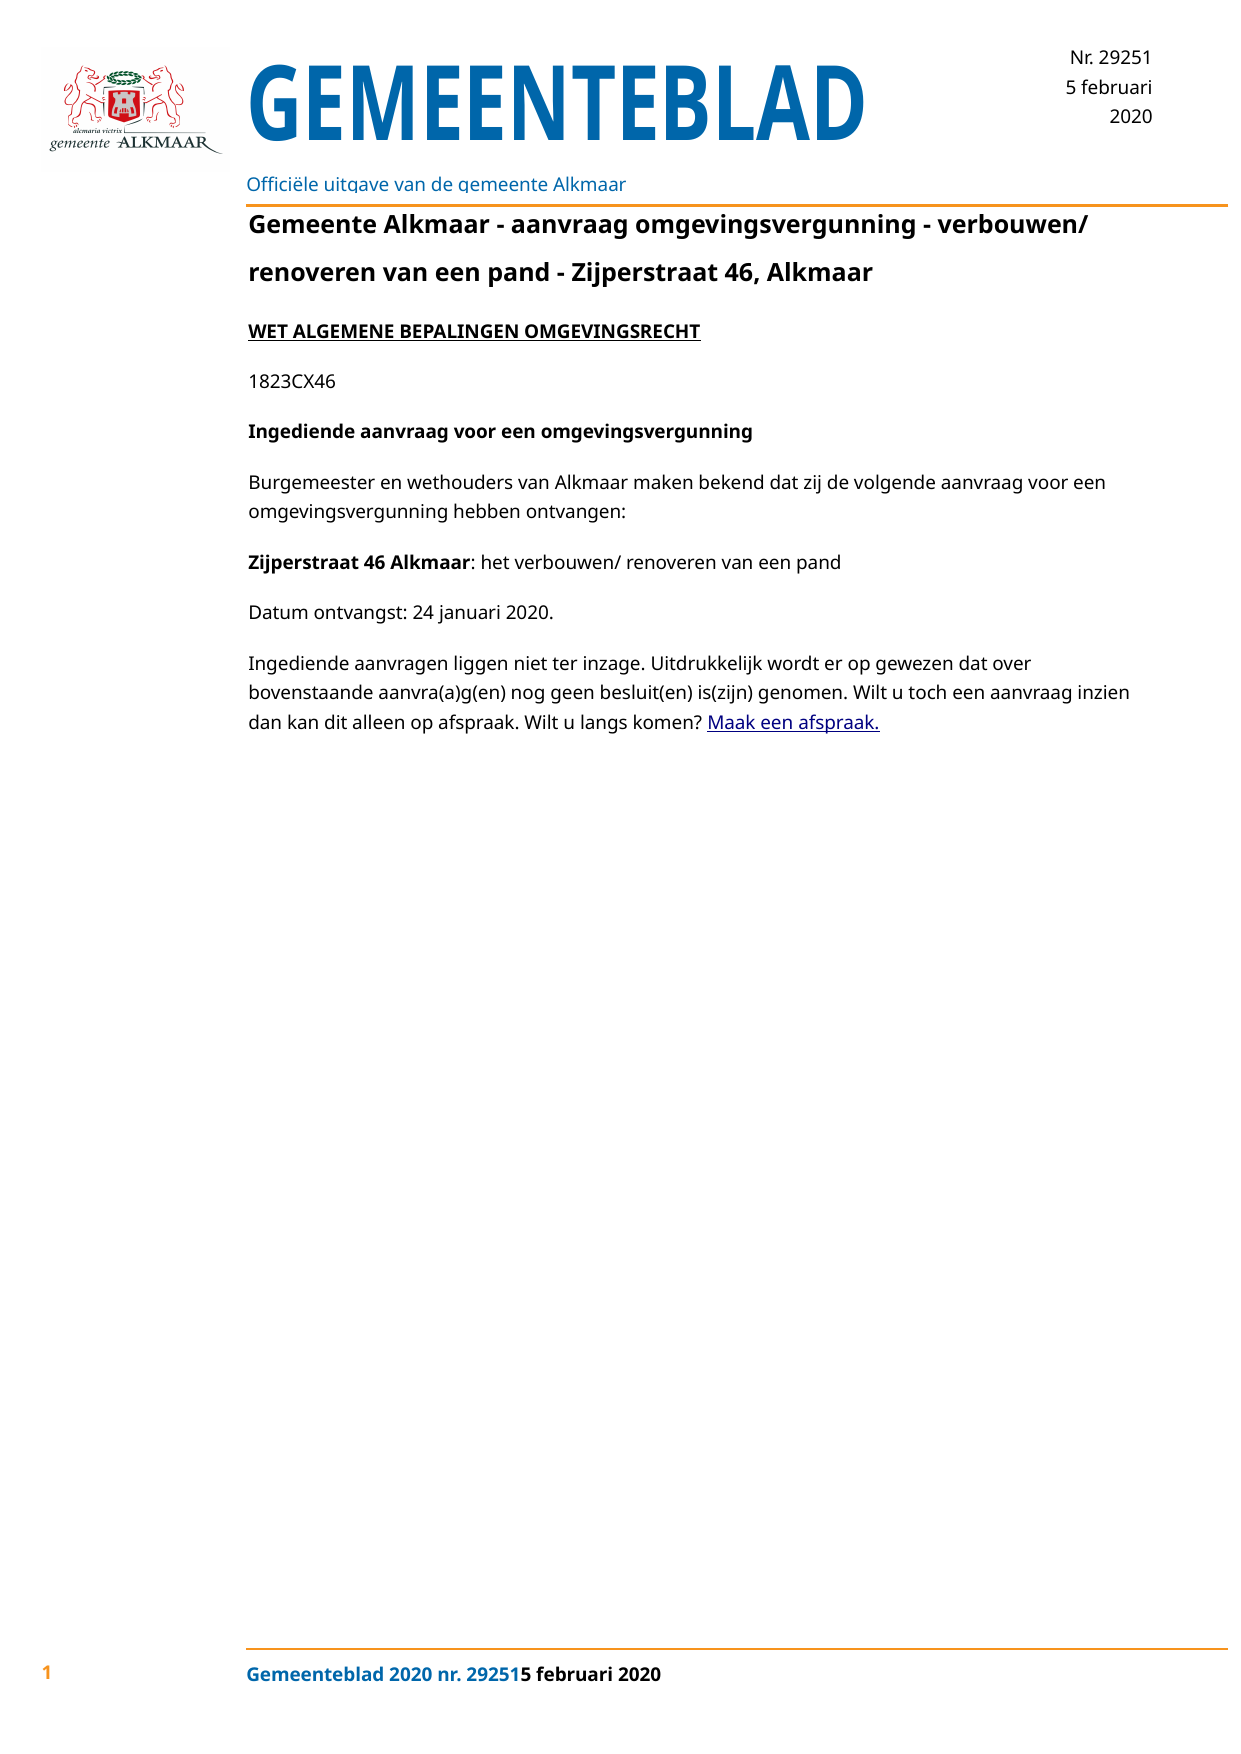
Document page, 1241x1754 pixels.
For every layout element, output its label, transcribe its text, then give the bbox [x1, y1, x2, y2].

text Ingediende aanvragen liggen niet ter inzage. Uitdrukkelijk wordt er op gewezen dat over bovenstaande aanvra(a)g(en) nog geen besluit(en) is(zijn) genomen. Wilt u toch een aanvraag inzien dan kan dit alleen op afspraak. Wilt u langs komen? Maak een afspraak. [248, 650, 1152, 735]
text Datum ontvangst: 24 januari 2020. [248, 599, 1152, 625]
text Burgemeester en wethouders van Alkmaar maken bekend dat zij de volgende aanvraag voor een omgevingsvergunning hebben ontvangen: [248, 469, 1152, 524]
text 1823CX46 [248, 368, 1152, 394]
text Gemeente Alkmaar - aanvraag omgevingsvergunning - verbouwen/ renoveren van een pand - Zijperstraat 46, Alkmaar [248, 207, 1152, 288]
picture [41, 47, 231, 172]
text WET ALGEMENE BEPALINGEN OMGEVINGSRECHT [248, 318, 1152, 344]
text Ingediende aanvraag voor een omgevingsvergunning [248, 419, 1152, 444]
text Zijperstraat 46 Alkmaar: het verbouwen/ renoveren van een pand [248, 549, 1152, 575]
